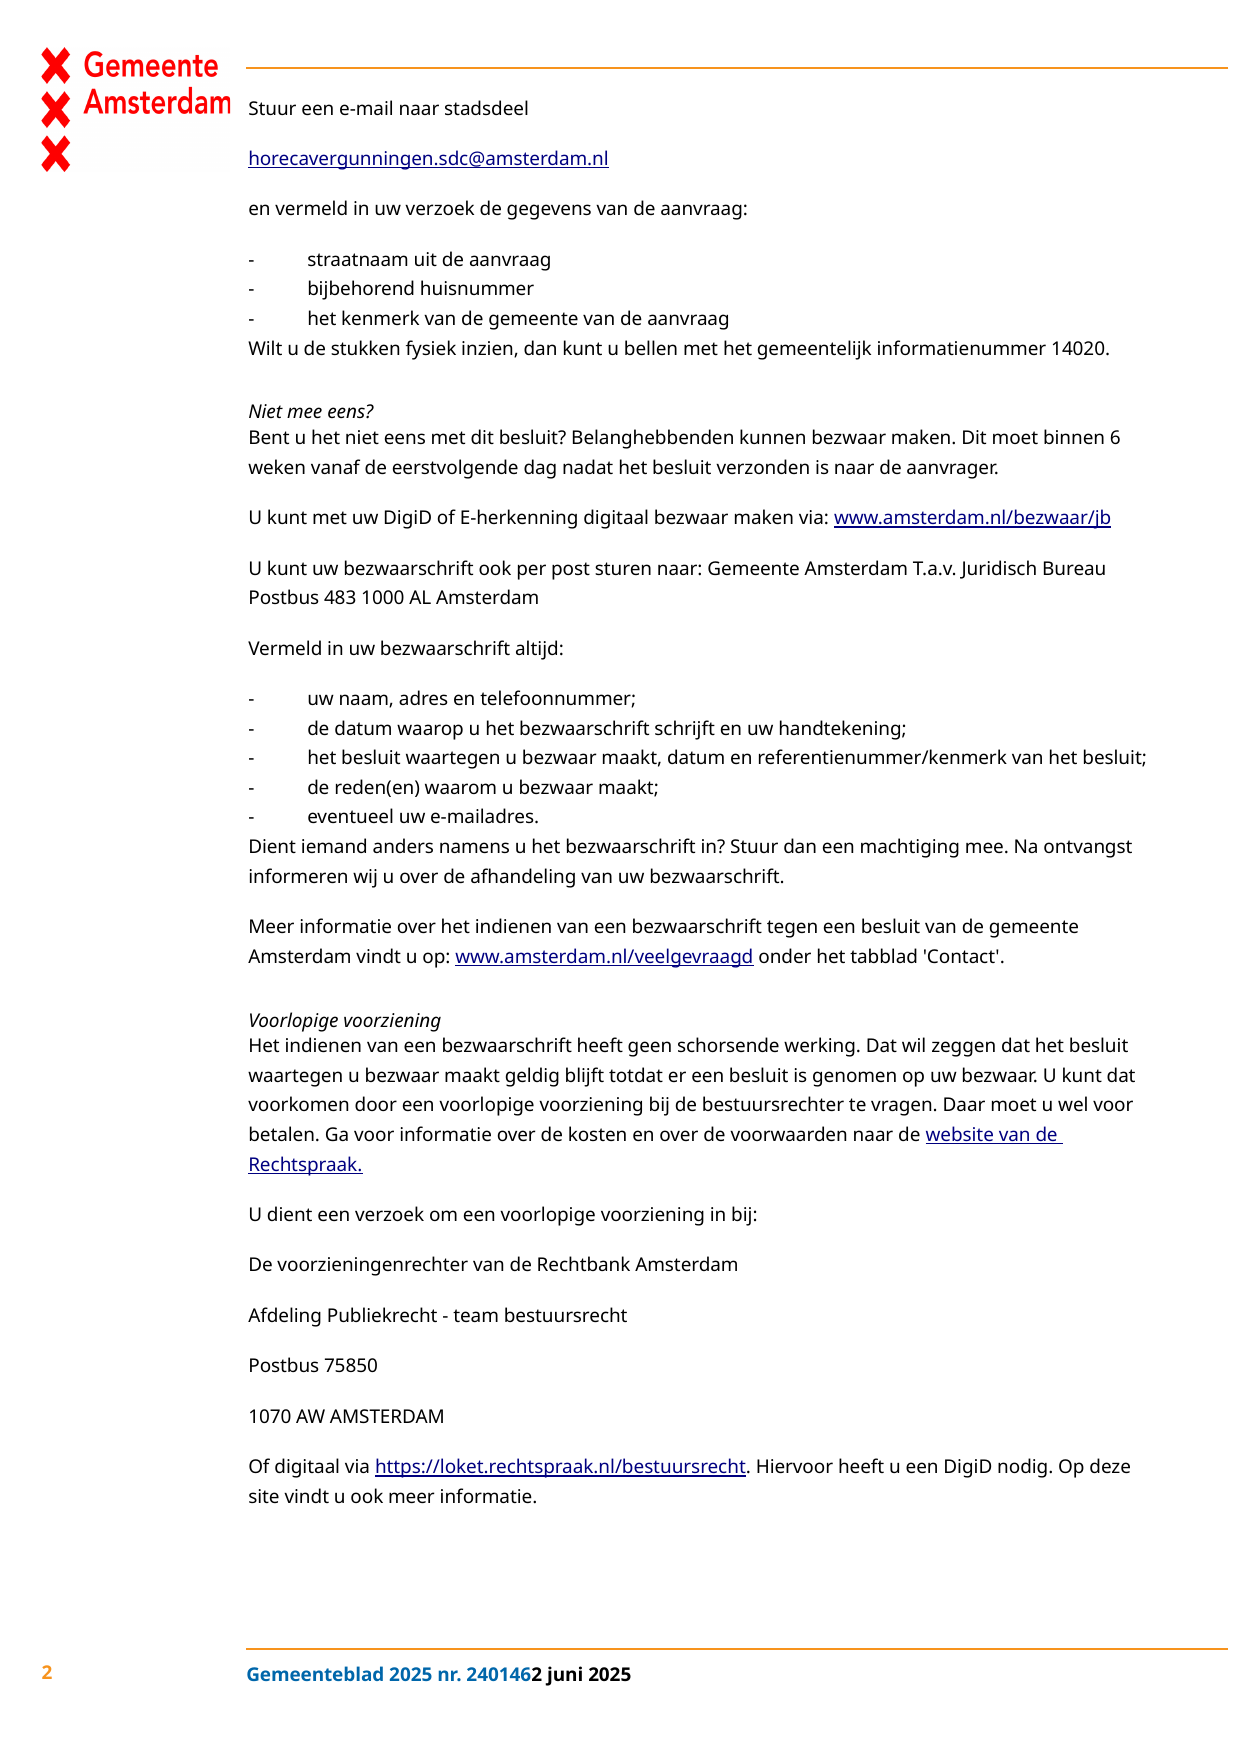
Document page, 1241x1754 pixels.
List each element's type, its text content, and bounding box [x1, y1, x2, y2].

list het besluit waartegen u bezwaar maakt, datum en referentienummer/kenmerk van het besluit; [248, 744, 1152, 770]
list uw naam, adres en telefoonnummer; [248, 685, 1152, 711]
list het kenmerk van de gemeente van de aanvraag [248, 305, 1152, 331]
list de datum waarop u het bezwaarschrift schrijft en uw handtekening; [248, 715, 1152, 741]
list de reden(en) waarom u bezwaar maakt; [248, 774, 1152, 800]
text Voorlopige voorziening [248, 1007, 1152, 1032]
text U kunt met uw DigiD of E-herkenning digitaal bezwaar maken via: www.amsterdam.nl/bezwaar/jb [248, 504, 1152, 530]
text Wilt u de stukken fysiek inzien, dan kunt u bellen met het gemeentelijk informatienummer 14020. [248, 335, 1152, 361]
text Vermeld in uw bezwaarschrift altijd: [248, 635, 1152, 661]
text De voorzieningenrechter van de Rechtbank Amsterdam [248, 1252, 1152, 1277]
text Afdeling Publiekrecht - team bestuursrecht [248, 1302, 1152, 1328]
text Niet mee eens? [248, 399, 1152, 424]
text Of digitaal via https://loket.rechtspraak.nl/bestuursrecht. Hiervoor heeft u een DigiD nodig. Op deze site vindt u ook meer informatie. [248, 1453, 1152, 1509]
text U kunt uw bezwaarschrift ook per post sturen naar: Gemeente Amsterdam T.a.v. Juridisch Bureau Postbus 483 1000 AL Amsterdam [248, 555, 1152, 610]
text Postbus 75850 [248, 1352, 1152, 1378]
text horecavergunningen.sdc@amsterdam.nl [248, 145, 1152, 171]
text U dient een verzoek om een voorlopige voorziening in bij: [248, 1201, 1152, 1227]
text Het indienen van een bezwaarschrift heeft geen schorsende werking. Dat wil zeggen dat het besluit waartegen u bezwaar maakt geldig blijft totdat er een besluit is genomen op uw bezwaar. U kunt dat voorkomen door een voorlopige voorziening bij de bestuursrechter te vragen. Daar moet u wel voor betalen. Ga voor informatie over de kosten en over de voorwaarden naar de website van de Rechtspraak. [248, 1032, 1152, 1177]
text en vermeld in uw verzoek de gegevens van de aanvraag: [248, 196, 1152, 221]
text Bent u het niet eens met dit besluit? Belanghebbenden kunnen bezwaar maken. Dit moet binnen 6 weken vanaf de eerstvolgende dag nadat het besluit verzonden is naar de aanvrager. [248, 424, 1152, 480]
list bijbehorend huisnummer [248, 276, 1152, 301]
text Stuur een e-mail naar stadsdeel [248, 95, 1152, 121]
list eventueel uw e-mailadres. [248, 804, 1152, 829]
text Meer informatie over het indienen van een bezwaarschrift tegen een besluit van de gemeente Amsterdam vindt u op: www.amsterdam.nl/veelgevraagd onder het tabblad 'Contact'. [248, 913, 1152, 968]
picture [41, 47, 231, 172]
text 1070 AW AMSTERDAM [248, 1403, 1152, 1429]
text Dient iemand anders namens u het bezwaarschrift in? Stuur dan een machtiging mee. Na ontvangst informeren wij u over de afhandeling van uw bezwaarschrift. [248, 833, 1152, 888]
list straatnaam uit de aanvraag [248, 246, 1152, 272]
